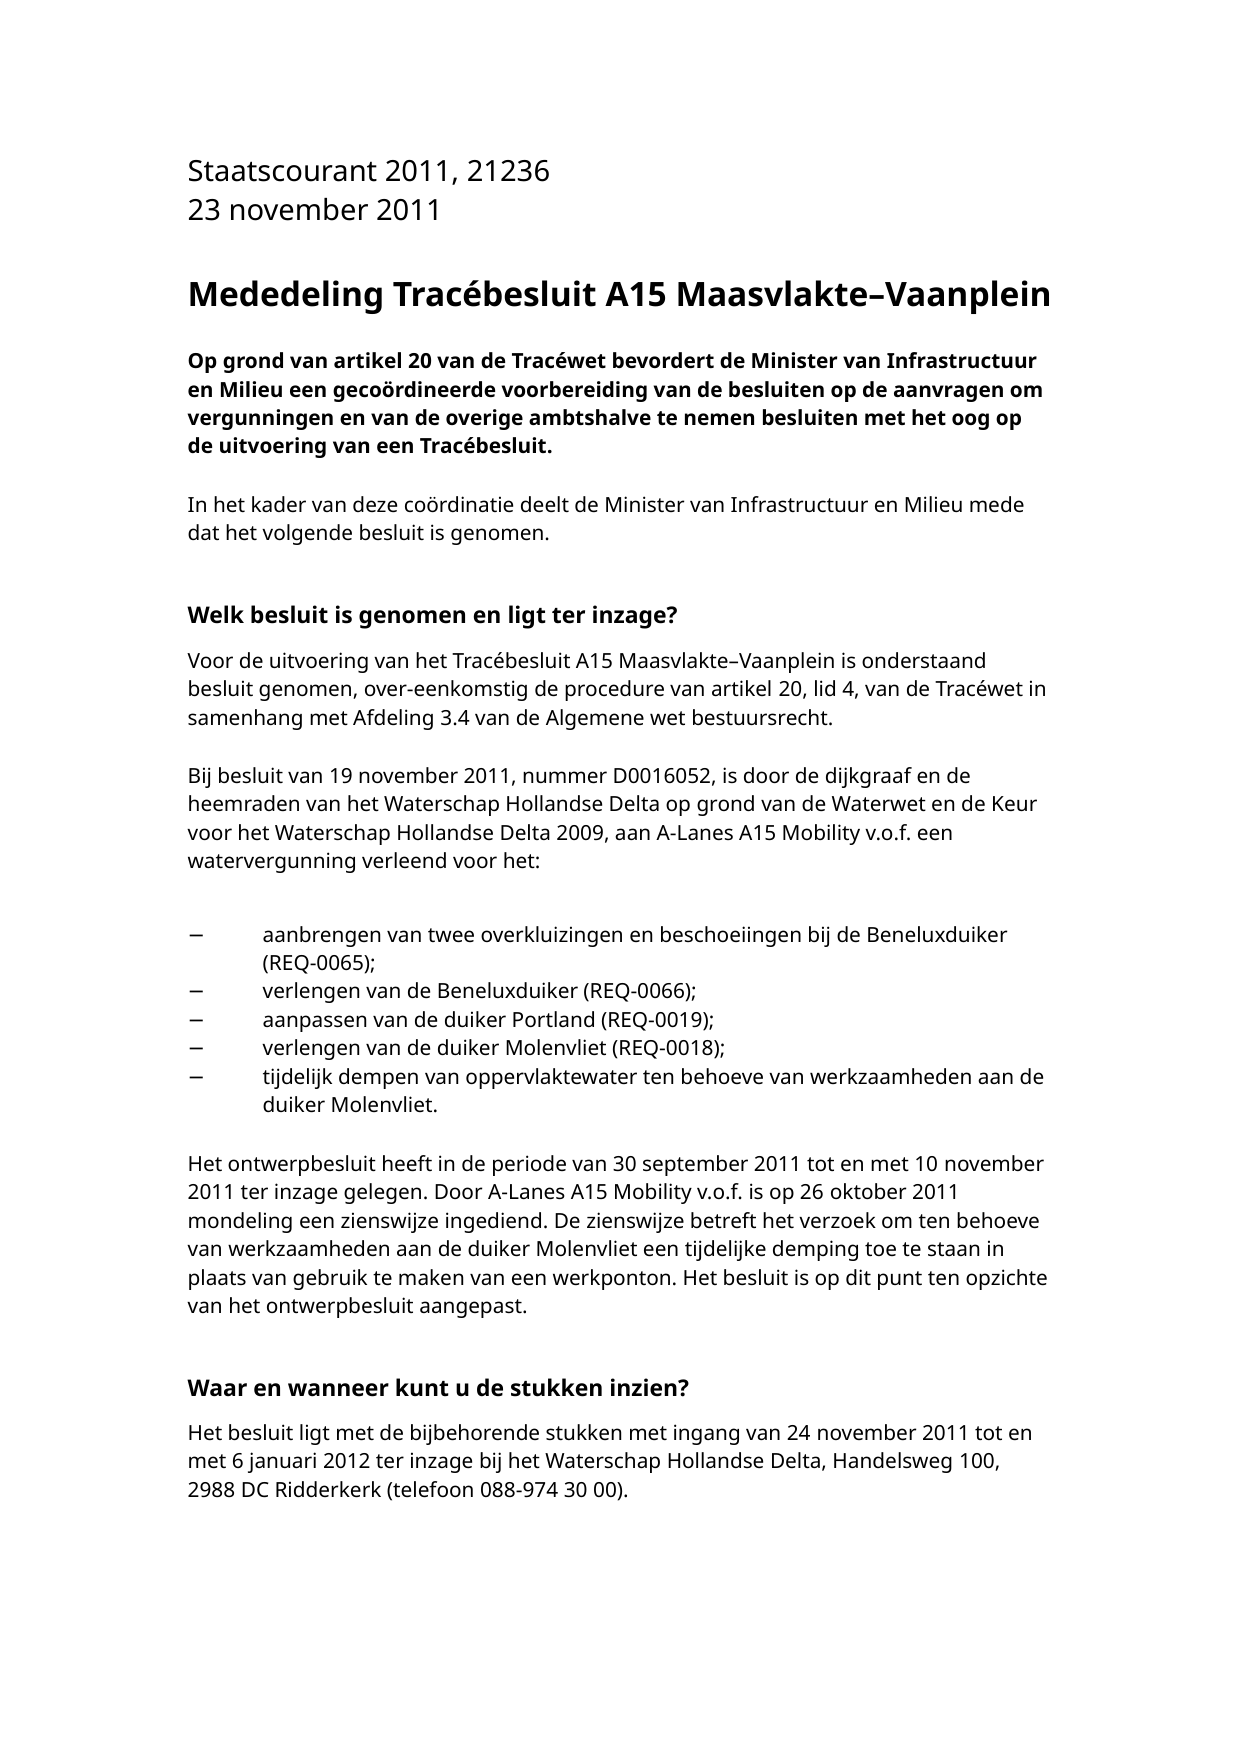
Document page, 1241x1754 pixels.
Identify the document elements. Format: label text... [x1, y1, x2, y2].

text Voor de uitvoering van het Tracébesluit A15 Maasvlakte–Vaanplein is onderstaand besluit genomen, over-eenkomstig de procedure van artikel 20, lid 4, van de Tracéwet in samenhang met Afdeling 3.4 van de Algemene wet bestuursrecht. [187, 646, 1053, 731]
list verlengen van de duiker Molenvliet (REQ-0018); [187, 1033, 1053, 1062]
subtitle Waar en wanneer kunt u de stukken inzien? [187, 1372, 1053, 1403]
text Staatscourant 2011, 21236 [187, 150, 1053, 190]
subtitle Welk besluit is genomen en ligt ter inzage? [187, 599, 1053, 631]
list verlengen van de Beneluxduiker (REQ-0066); [187, 977, 1053, 1005]
subtitle Mededeling Tracébesluit A15 Maasvlakte–Vaanplein [187, 271, 1053, 316]
list aanpassen van de duiker Portland (REQ-0019); [187, 1005, 1053, 1033]
text 23 november 2011 [187, 190, 1053, 229]
text In het kader van deze coördinatie deelt de Minister van Infrastructuur en Milieu mede dat het volgende besluit is genomen. [187, 490, 1053, 547]
text Bij besluit van 19 november 2011, nummer D0016052, is door de dijkgraaf en de heemraden van het Waterschap Hollandse Delta op grond van de Waterwet en de Keur voor het Waterschap Hollandse Delta 2009, aan A-Lanes A15 Mobility v.o.f. een watervergunning verleend voor het: [187, 761, 1053, 875]
text Het ontwerpbesluit heeft in de periode van 30 september 2011 tot en met 10 november 2011 ter inzage gelegen. Door A-Lanes A15 Mobility v.o.f. is op 26 oktober 2011 mondeling een zienswijze ingediend. De zienswijze betreft het verzoek om ten behoeve van werkzaamheden aan de duiker Molenvliet een tijdelijke demping toe te staan in plaats van gebruik te maken van een werkponton. Het besluit is op dit punt ten opzichte van het ontwerpbesluit aangepast. [187, 1149, 1053, 1319]
list aanbrengen van twee overkluizingen en beschoeiingen bij de Beneluxduiker (REQ-0065); [187, 920, 1053, 977]
list tijdelijk dempen van oppervlaktewater ten behoeve van werkzaamheden aan de duiker Molenvliet. [187, 1062, 1053, 1119]
text Op grond van artikel 20 van de Tracéwet bevordert de Minister van Infrastructuur en Milieu een gecoördineerde voorbereiding van de besluiten op de aanvragen om vergunningen en van de overige ambtshalve te nemen besluiten met het oog op de uitvoering van een Tracébesluit. [187, 346, 1053, 460]
text Het besluit ligt met de bijbehorende stukken met ingang van 24 november 2011 tot en met 6 januari 2012 ter inzage bij het Waterschap Hollandse Delta, Handelsweg 100, 2988 DC Ridderkerk (telefoon 088-974 30 00). [187, 1418, 1053, 1503]
